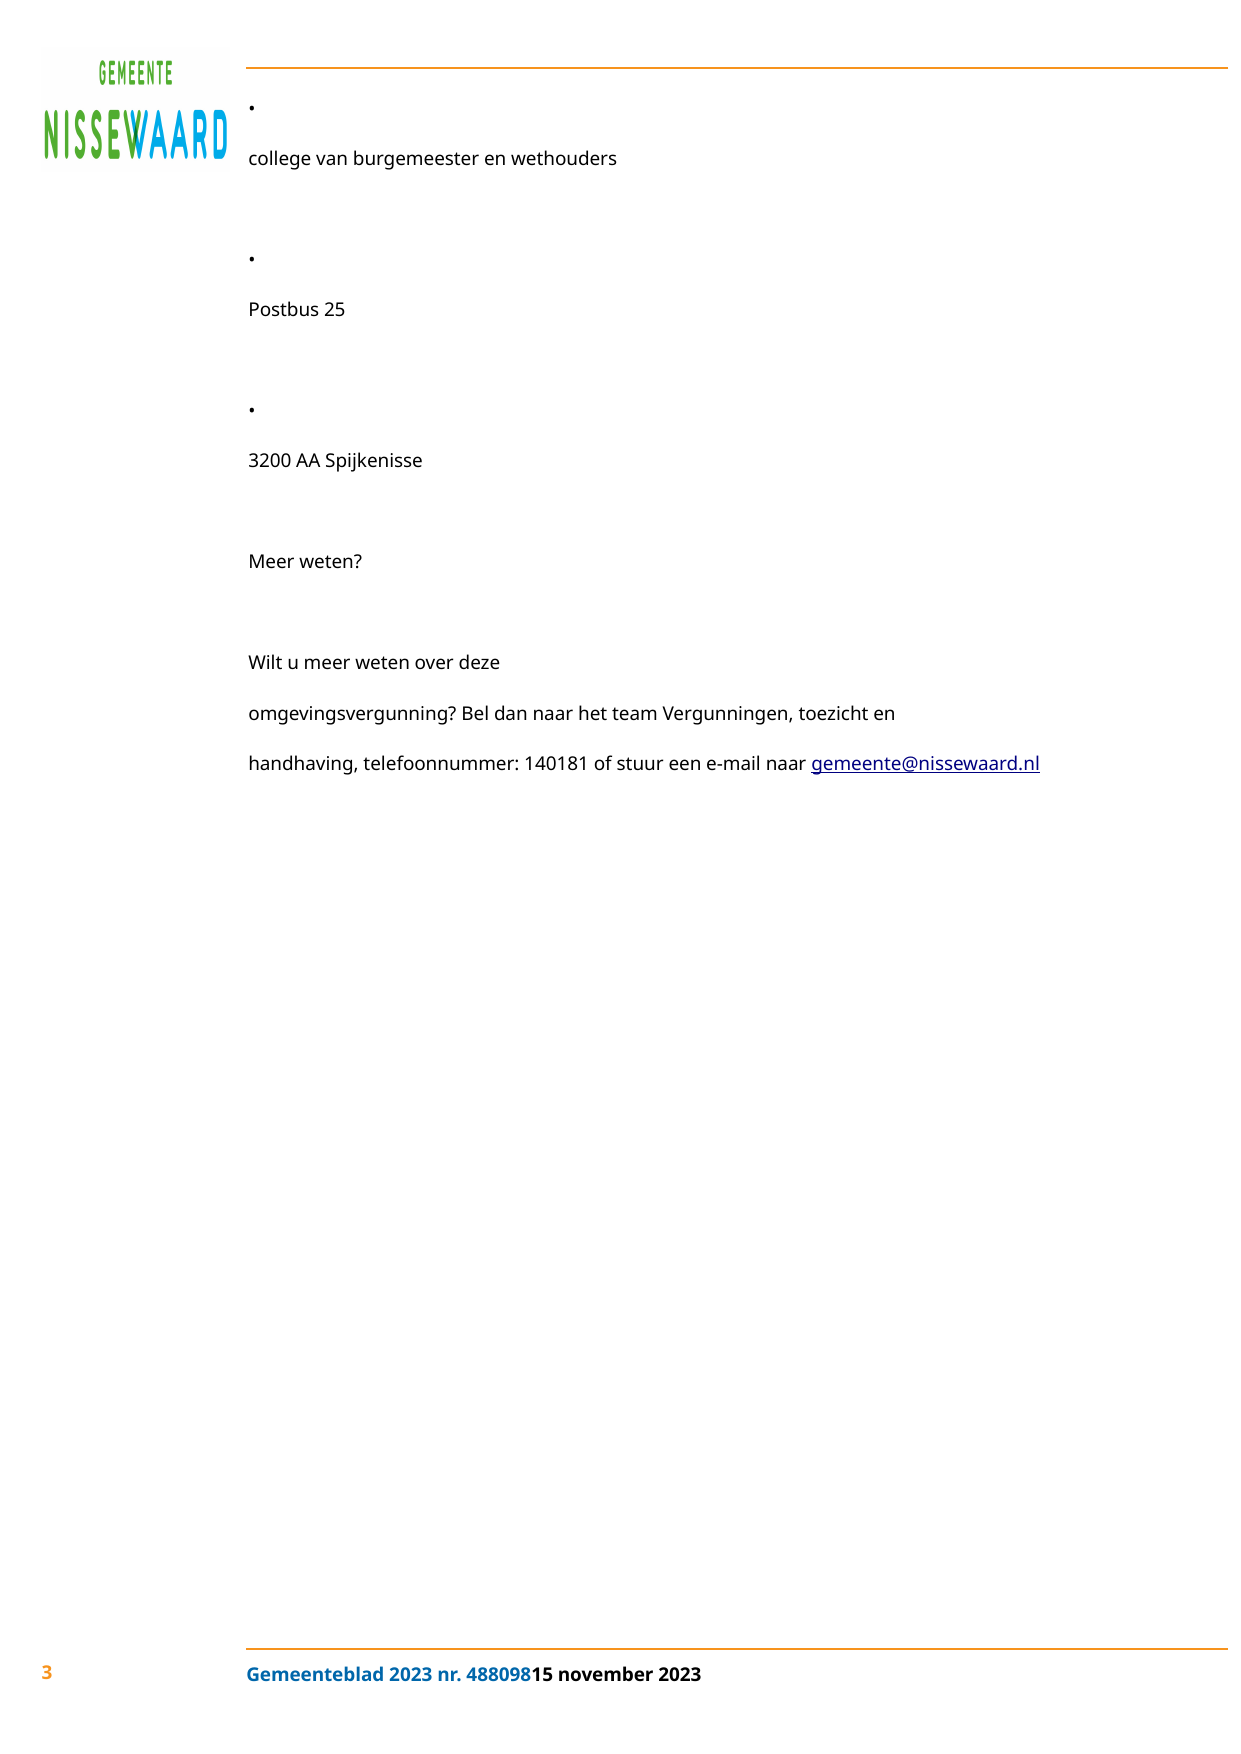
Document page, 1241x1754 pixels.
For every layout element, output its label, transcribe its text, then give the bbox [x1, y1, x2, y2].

picture [41, 47, 231, 172]
text • [248, 397, 1152, 423]
text omgevingsvergunning? Bel dan naar het team Vergunningen, toezicht en [248, 700, 1152, 726]
text 3200 AA Spijkenisse [248, 448, 1152, 473]
text • [248, 95, 1152, 121]
text Postbus 25 [248, 296, 1152, 322]
text Wilt u meer weten over deze [248, 649, 1152, 675]
text handhaving, telefoonnummer: 140181 of stuur een e-mail naar gemeente@nissewaard.nl [248, 750, 1152, 776]
text college van burgemeester en wethouders [248, 145, 1152, 171]
text Meer weten? [248, 548, 1152, 574]
text • [248, 246, 1152, 272]
